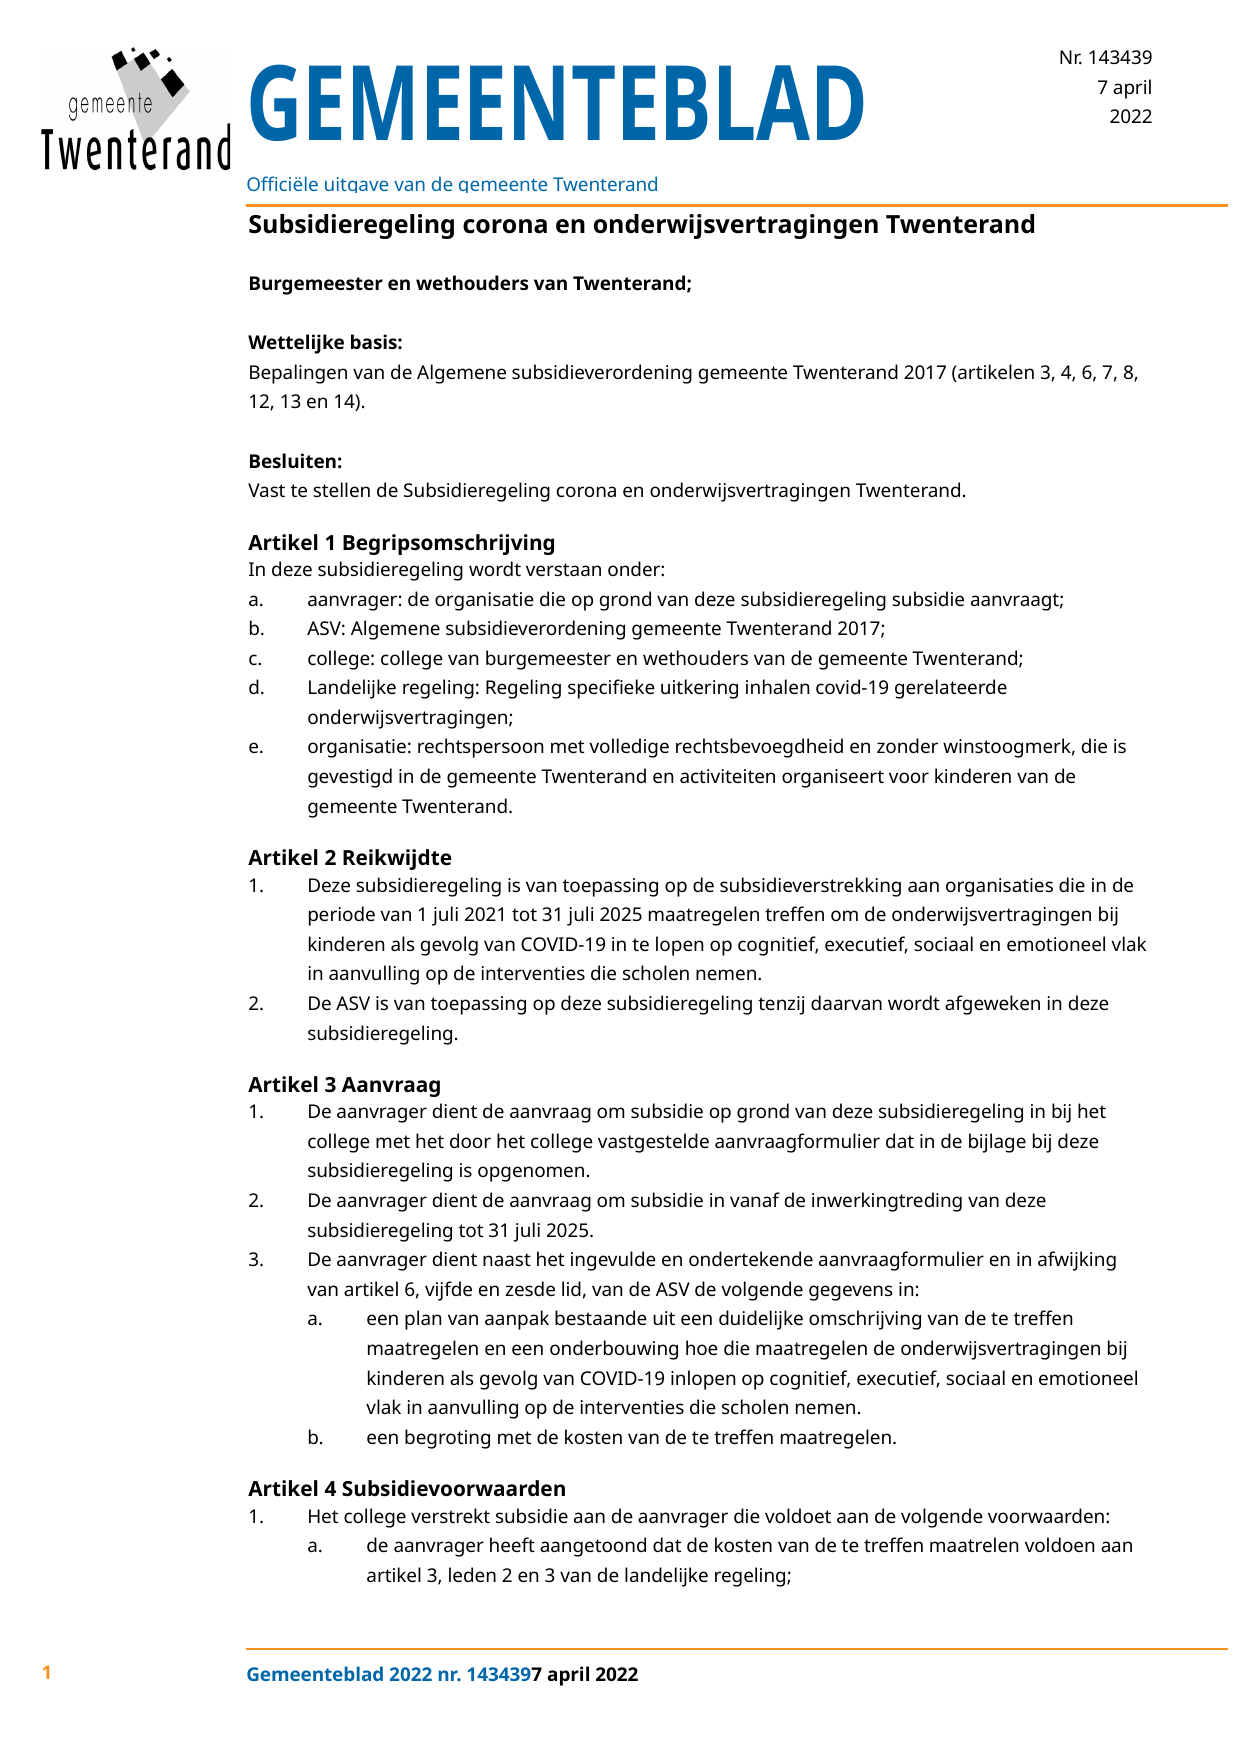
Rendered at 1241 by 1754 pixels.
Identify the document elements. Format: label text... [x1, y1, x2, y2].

list een begroting met de kosten van de te treffen maatregelen. [307, 1424, 1152, 1450]
text In deze subsidieregeling wordt verstaan onder: [248, 556, 1152, 582]
list ASV: Algemene subsidieverordening gemeente Twenterand 2017; [248, 615, 1152, 641]
list De aanvrager dient naast het ingevulde en ondertekende aanvraagformulier en in afwijking van artikel 6, vijfde en zesde lid, van de ASV de volgende gegevens in: [248, 1246, 1152, 1302]
list De aanvrager dient de aanvraag om subsidie op grond van deze subsidieregeling in bij het college met het door het college vastgestelde aanvraagformulier dat in de bijlage bij deze subsidieregeling is opgenomen. [248, 1098, 1152, 1183]
list een plan van aanpak bestaande uit een duidelijke omschrijving van de te treffen maatregelen en een onderbouwing hoe die maatregelen de onderwijsvertragingen bij kinderen als gevolg van COVID-19 inlopen op cognitief, executief, sociaal en emotioneel vlak in aanvulling op de interventies die scholen nemen. [307, 1306, 1152, 1420]
text Subsidieregeling corona en onderwijsvertragingen Twenterand [248, 207, 1152, 241]
list organisatie: rechtspersoon met volledige rechtsbevoegdheid en zonder winstoogmerk, die is gevestigd in de gemeente Twenterand en activiteiten organiseert voor kinderen van de gemeente Twenterand. [248, 734, 1152, 819]
list De ASV is van toepassing op deze subsidieregeling tenzij daarvan wordt afgeweken in deze subsidieregeling. [248, 990, 1152, 1045]
text Artikel 4 Subsidievoorwaarden [248, 1474, 1152, 1503]
list Landelijke regeling: Regeling specifieke uitkering inhalen covid-19 gerelateerde onderwijsvertragingen; [248, 674, 1152, 730]
text Artikel 3 Aanvraag [248, 1070, 1152, 1098]
list de aanvrager heeft aangetoond dat de kosten van de te treffen maatrelen voldoen aan artikel 3, leden 2 en 3 van de landelijke regeling; [307, 1532, 1152, 1588]
text Vast te stellen de Subsidieregeling corona en onderwijsvertragingen Twenterand. [248, 477, 1152, 503]
text Artikel 1 Begripsomschrijving [248, 528, 1152, 556]
text Burgemeester en wethouders van Twenterand; [248, 270, 1152, 296]
text Artikel 2 Reikwijdte [248, 843, 1152, 872]
list college: college van burgemeester en wethouders van de gemeente Twenterand; [248, 645, 1152, 671]
list aanvrager: de organisatie die op grond van deze subsidieregeling subsidie aanvraagt; [248, 586, 1152, 612]
text Wettelijke basis: [248, 329, 1152, 355]
list Het college verstrekt subsidie aan de aanvrager die voldoet aan de volgende voorwaarden: [248, 1503, 1152, 1528]
text Bepalingen van de Algemene subsidieverordening gemeente Twenterand 2017 (artikelen 3, 4, 6, 7, 8, 12, 13 en 14). [248, 359, 1152, 414]
list De aanvrager dient de aanvraag om subsidie in vanaf de inwerkingtreding van deze subsidieregeling tot 31 juli 2025. [248, 1187, 1152, 1243]
text Besluiten: [248, 448, 1152, 473]
picture [41, 47, 231, 172]
list Deze subsidieregeling is van toepassing op de subsidieverstrekking aan organisaties die in de periode van 1 juli 2021 tot 31 juli 2025 maatregelen treffen om de onderwijsvertragingen bij kinderen als gevolg van COVID-19 in te lopen op cognitief, executief, sociaal en emotioneel vlak in aanvulling op de interventies die scholen nemen. [248, 872, 1152, 986]
